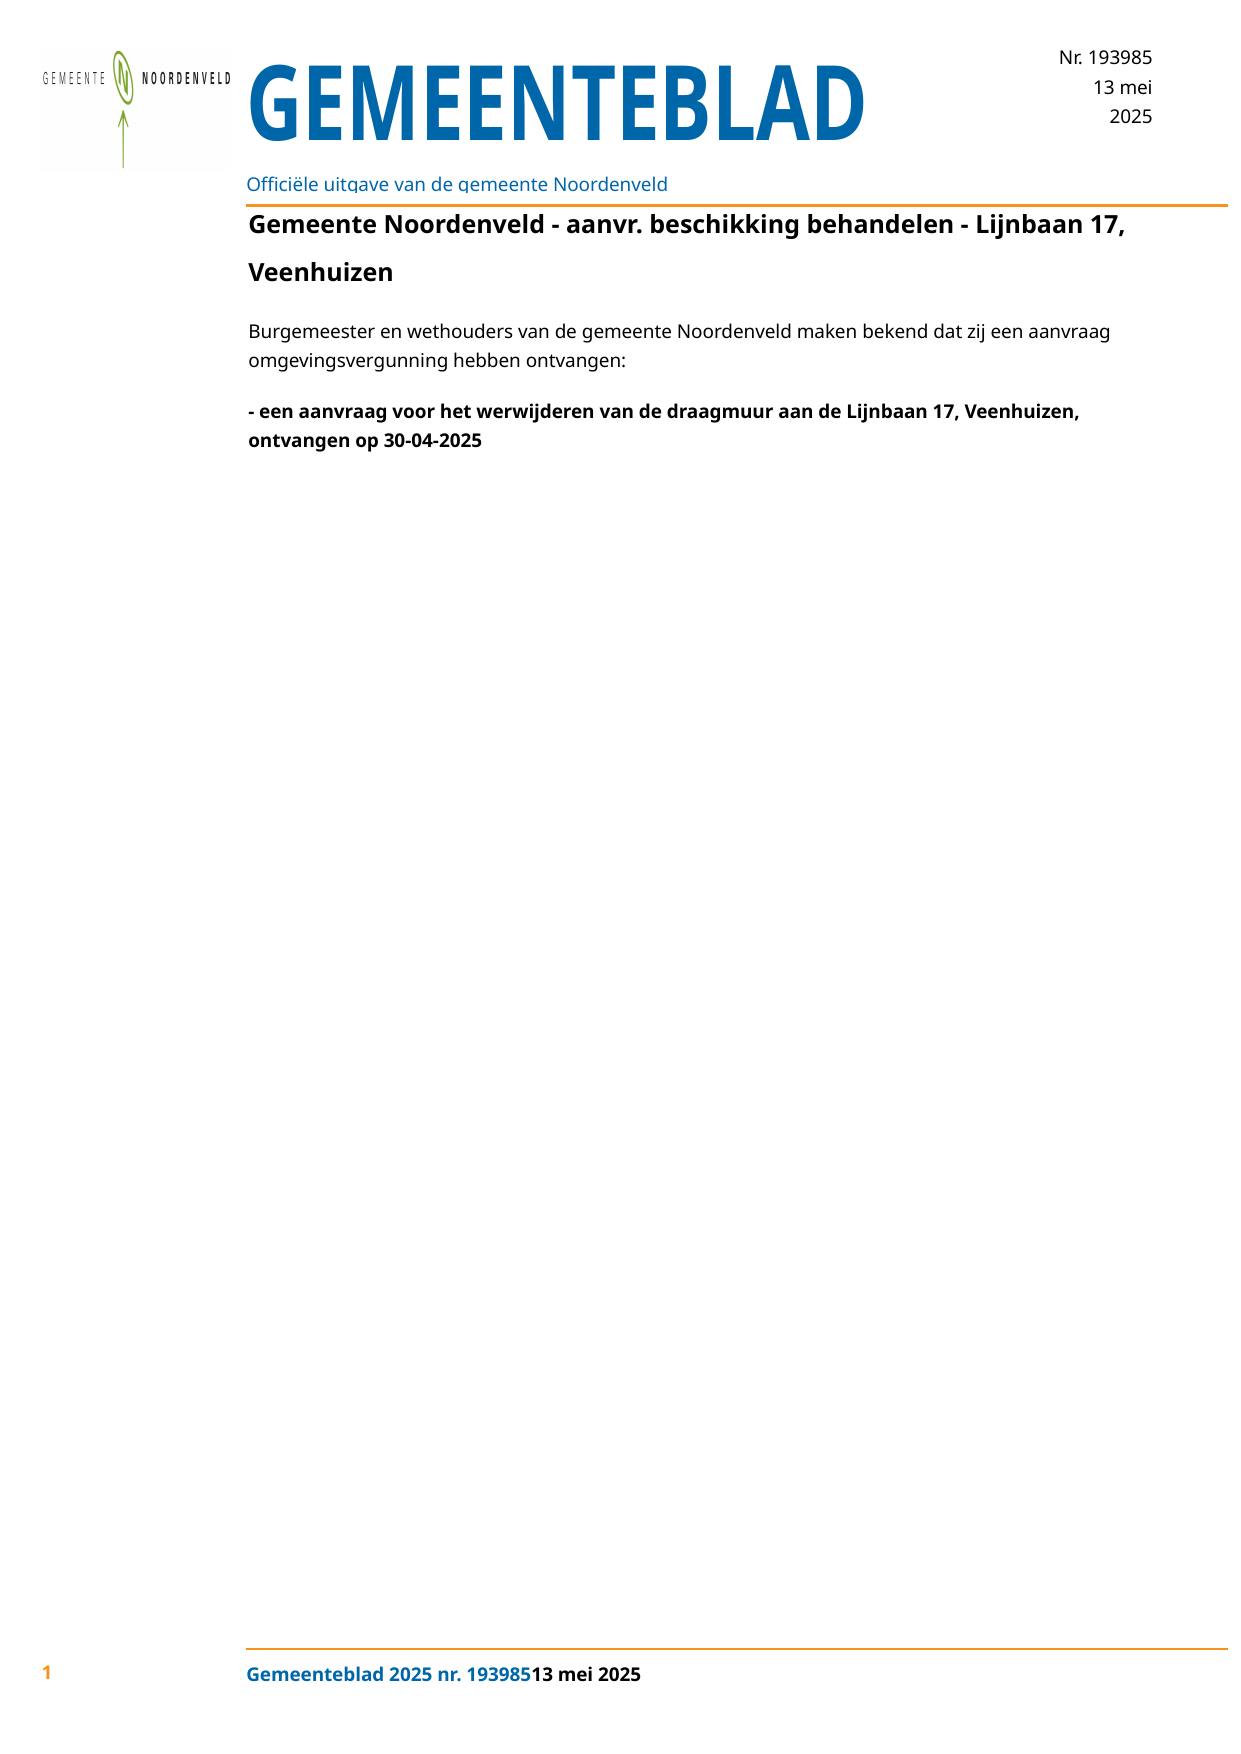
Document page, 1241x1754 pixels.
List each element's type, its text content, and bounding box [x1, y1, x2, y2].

text - een aanvraag voor het werwijderen van de draagmuur aan de Lijnbaan 17, Veenhuizen, ontvangen op 30-04-2025 [248, 398, 1152, 453]
picture [41, 47, 231, 172]
text Gemeente Noordenveld - aanvr. beschikking behandelen - Lijnbaan 17, Veenhuizen [248, 207, 1152, 288]
text Burgemeester en wethouders van de gemeente Noordenveld maken bekend dat zij een aanvraag omgevingsvergunning hebben ontvangen: [248, 318, 1152, 373]
